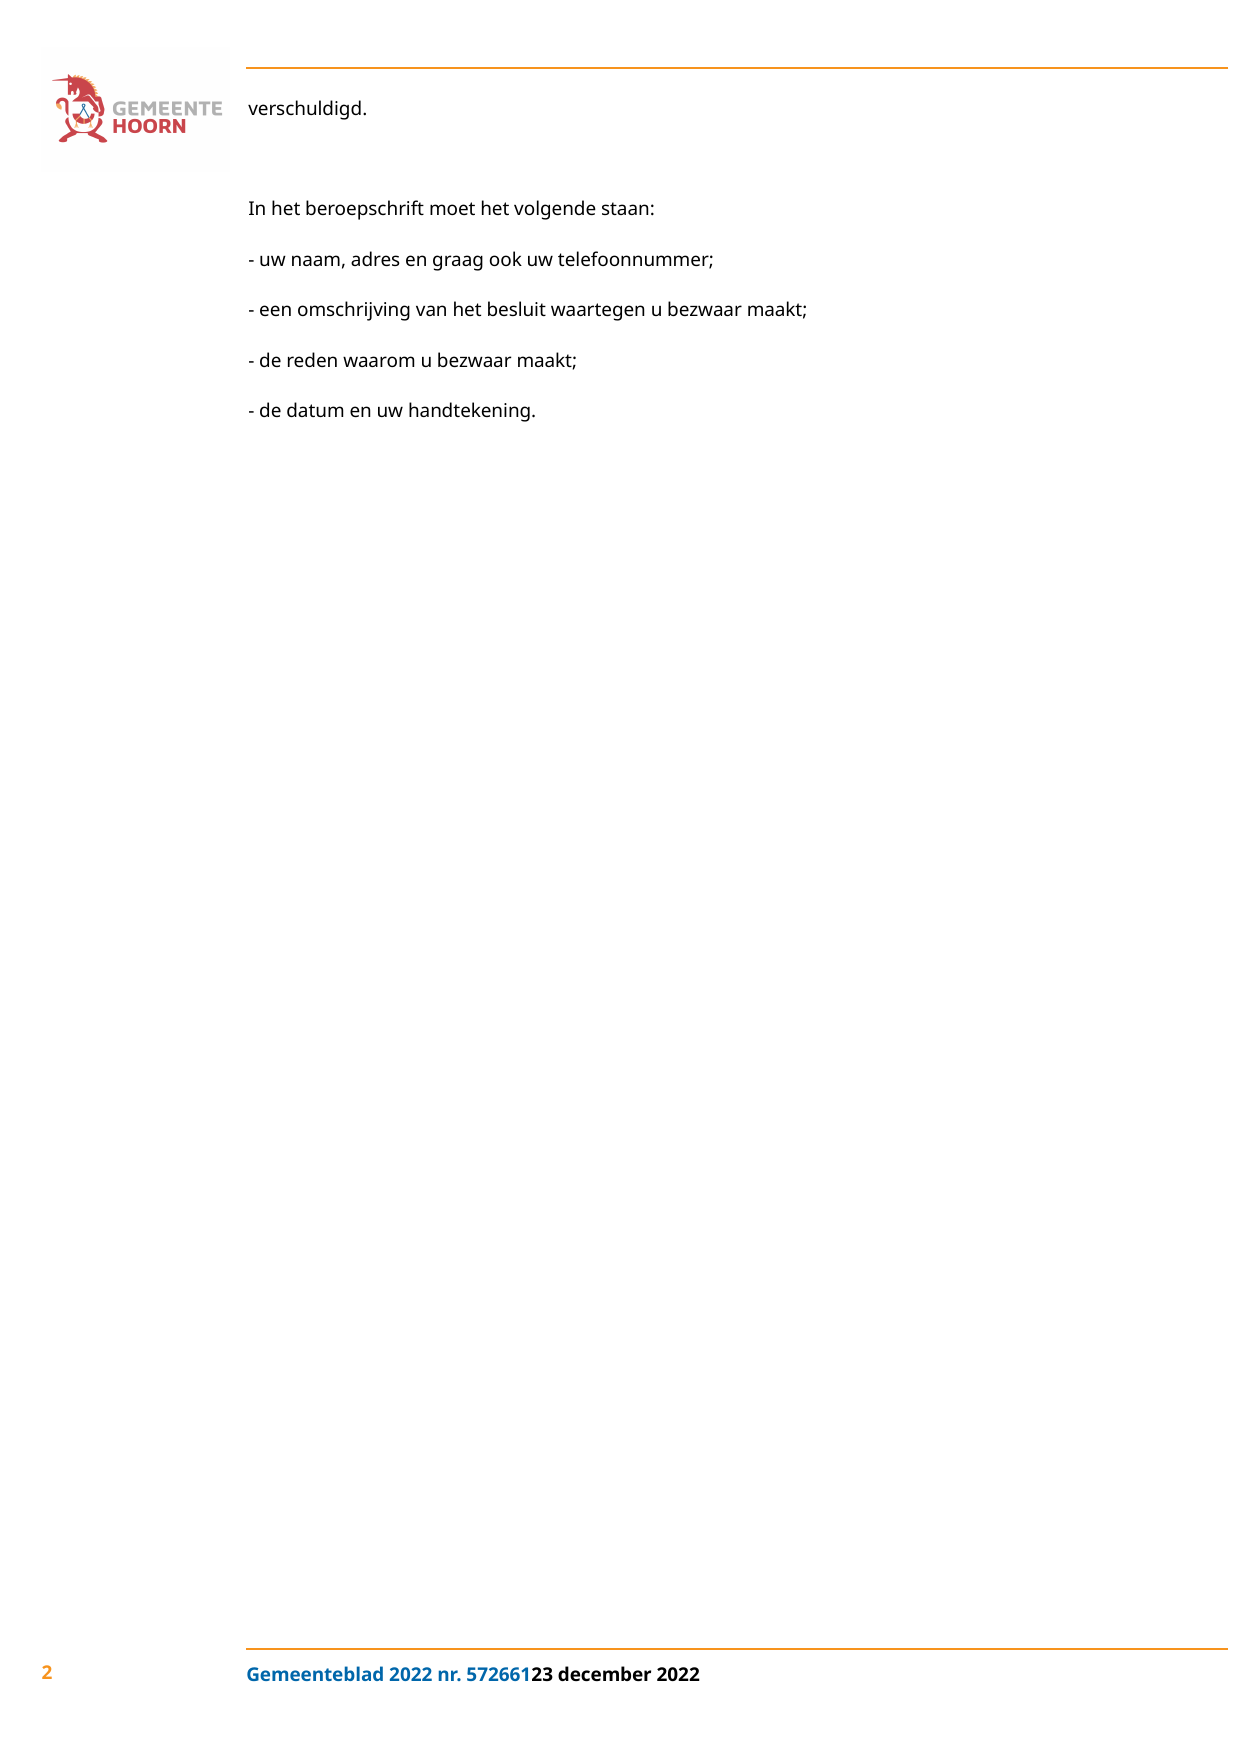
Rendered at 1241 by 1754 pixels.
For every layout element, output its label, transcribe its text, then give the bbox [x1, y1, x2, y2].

text - de datum en uw handtekening. [248, 397, 1152, 423]
text verschuldigd. [248, 95, 1152, 121]
text - een omschrijving van het besluit waartegen u bezwaar maakt; [248, 296, 1152, 322]
text - uw naam, adres en graag ook uw telefoonnummer; [248, 246, 1152, 272]
text - de reden waarom u bezwaar maakt; [248, 347, 1152, 373]
picture [41, 47, 231, 172]
text In het beroepschrift moet het volgende staan: [248, 196, 1152, 221]
